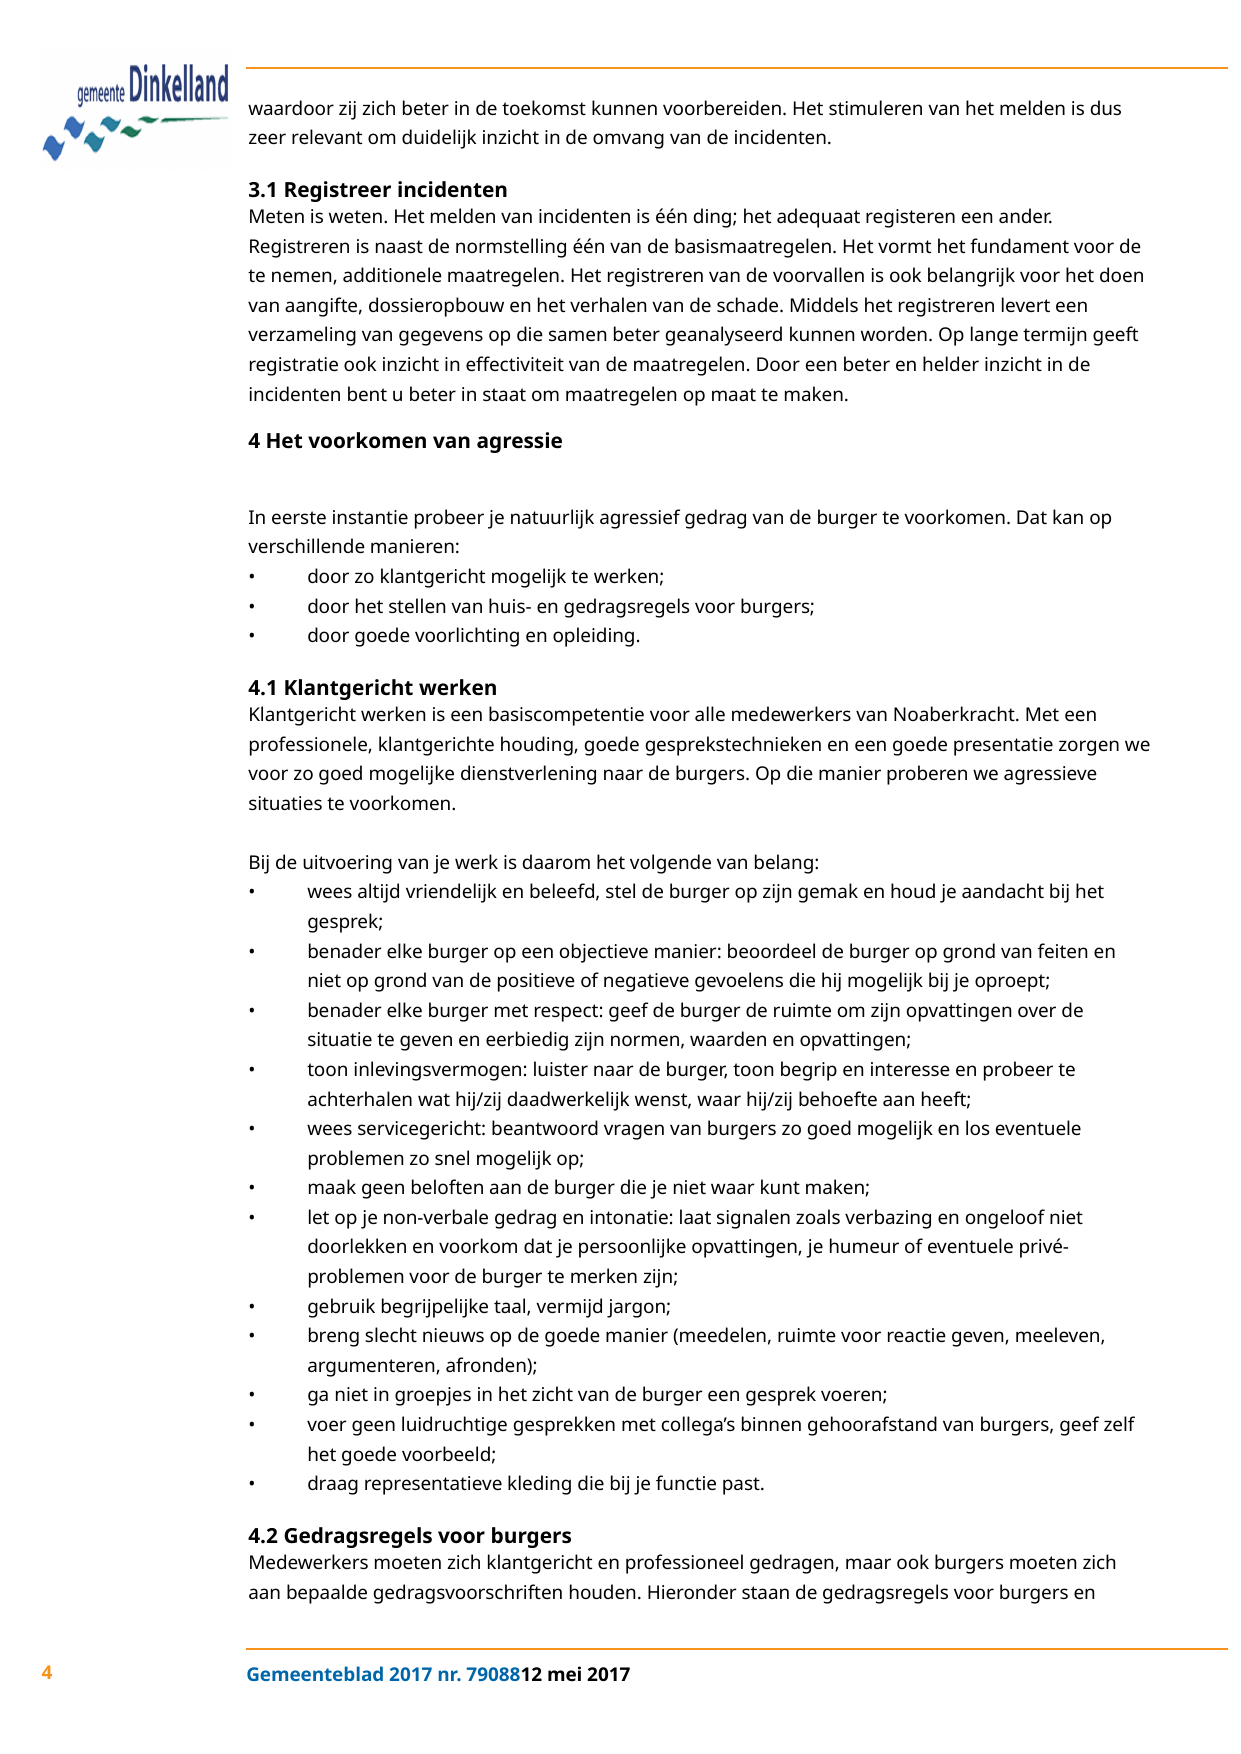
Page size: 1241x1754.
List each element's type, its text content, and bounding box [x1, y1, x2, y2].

text Medewerkers moeten zich klantgericht en professioneel gedragen, maar ook burgers moeten zich aan bepaalde gedragsvoorschriften houden. Hieronder staan de gedragsregels voor burgers en [248, 1549, 1152, 1604]
list door zo klantgericht mogelijk te werken; [248, 563, 1152, 589]
text Meten is weten. Het melden van incidenten is één ding; het adequaat registeren een ander. Registreren is naast de normstelling één van de basismaatregelen. Het vormt het fundament voor de te nemen, additionele maatregelen. Het registreren van de voorvallen is ook belangrijk voor het doen van aangifte, dossieropbouw en het verhalen van de schade. Middels het registreren levert een verzameling van gegevens op die samen beter geanalyseerd kunnen worden. Op lange termijn geeft registratie ook inzicht in effectiviteit van de maatregelen. Door een beter en helder inzicht in de incidenten bent u beter in staat om maatregelen op maat te maken. [248, 203, 1152, 406]
text Klantgericht werken is een basiscompetentie voor alle medewerkers van Noaberkracht. Met een professionele, klantgerichte houding, goede gesprekstechnieken en een goede presentatie zorgen we voor zo goed mogelijke dienstverlening naar de burgers. Op die manier proberen we agressieve situaties te voorkomen. [248, 701, 1152, 816]
list benader elke burger met respect: geef de burger de ruimte om zijn opvattingen over de situatie te geven en eerbiedig zijn normen, waarden en opvattingen; [248, 997, 1152, 1052]
picture [41, 47, 231, 172]
text 3.1 Registreer incidenten [248, 175, 1152, 203]
list wees altijd vriendelijk en beleefd, stel de burger op zijn gemak en houd je aandacht bij het gesprek; [248, 879, 1152, 934]
list gebruik begrijpelijke taal, vermijd jargon; [248, 1293, 1152, 1319]
list door het stellen van huis- en gedragsregels voor burgers; [248, 593, 1152, 618]
list maak geen beloften aan de burger die je niet waar kunt maken; [248, 1174, 1152, 1200]
text waardoor zij zich beter in de toekomst kunnen voorbereiden. Het stimuleren van het melden is dus zeer relevant om duidelijk inzicht in de omvang van de incidenten. [248, 95, 1152, 150]
list voer geen luidruchtige gesprekken met collega’s binnen gehoorafstand van burgers, geef zelf het goede voorbeeld; [248, 1411, 1152, 1467]
list ga niet in groepjes in het zicht van de burger een gesprek voeren; [248, 1382, 1152, 1407]
text 4.2 Gedragsregels voor burgers [248, 1521, 1152, 1549]
text In eerste instantie probeer je natuurlijk agressief gedrag van de burger te voorkomen. Dat kan op verschillende manieren: [248, 504, 1152, 559]
list door goede voorlichting en opleiding. [248, 622, 1152, 648]
list breng slecht nieuws op de goede manier (meedelen, ruimte voor reactie geven, meeleven, argumenteren, afronden); [248, 1322, 1152, 1378]
list toon inlevingsvermogen: luister naar de burger, toon begrip en interesse en probeer te achterhalen wat hij/zij daadwerkelijk wenst, waar hij/zij behoefte aan heeft; [248, 1056, 1152, 1112]
list wees servicegericht: beantwoord vragen van burgers zo goed mogelijk en los eventuele problemen zo snel mogelijk op; [248, 1115, 1152, 1171]
text 4.1 Klantgericht werken [248, 673, 1152, 701]
list let op je non-verbale gedrag en intonatie: laat signalen zoals verbazing en ongeloof niet doorlekken en voorkom dat je persoonlijke opvattingen, je humeur of eventuele privé-problemen voor de burger te merken zijn; [248, 1204, 1152, 1289]
text Bij de uitvoering van je werk is daarom het volgende van belang: [248, 849, 1152, 875]
list benader elke burger op een objectieve manier: beoordeel de burger op grond van feiten en niet op grond van de positieve of negatieve gevoelens die hij mogelijk bij je oproept; [248, 938, 1152, 993]
list draag representatieve kleding die bij je functie past. [248, 1470, 1152, 1496]
text 4 Het voorkomen van agressie [248, 426, 1152, 455]
